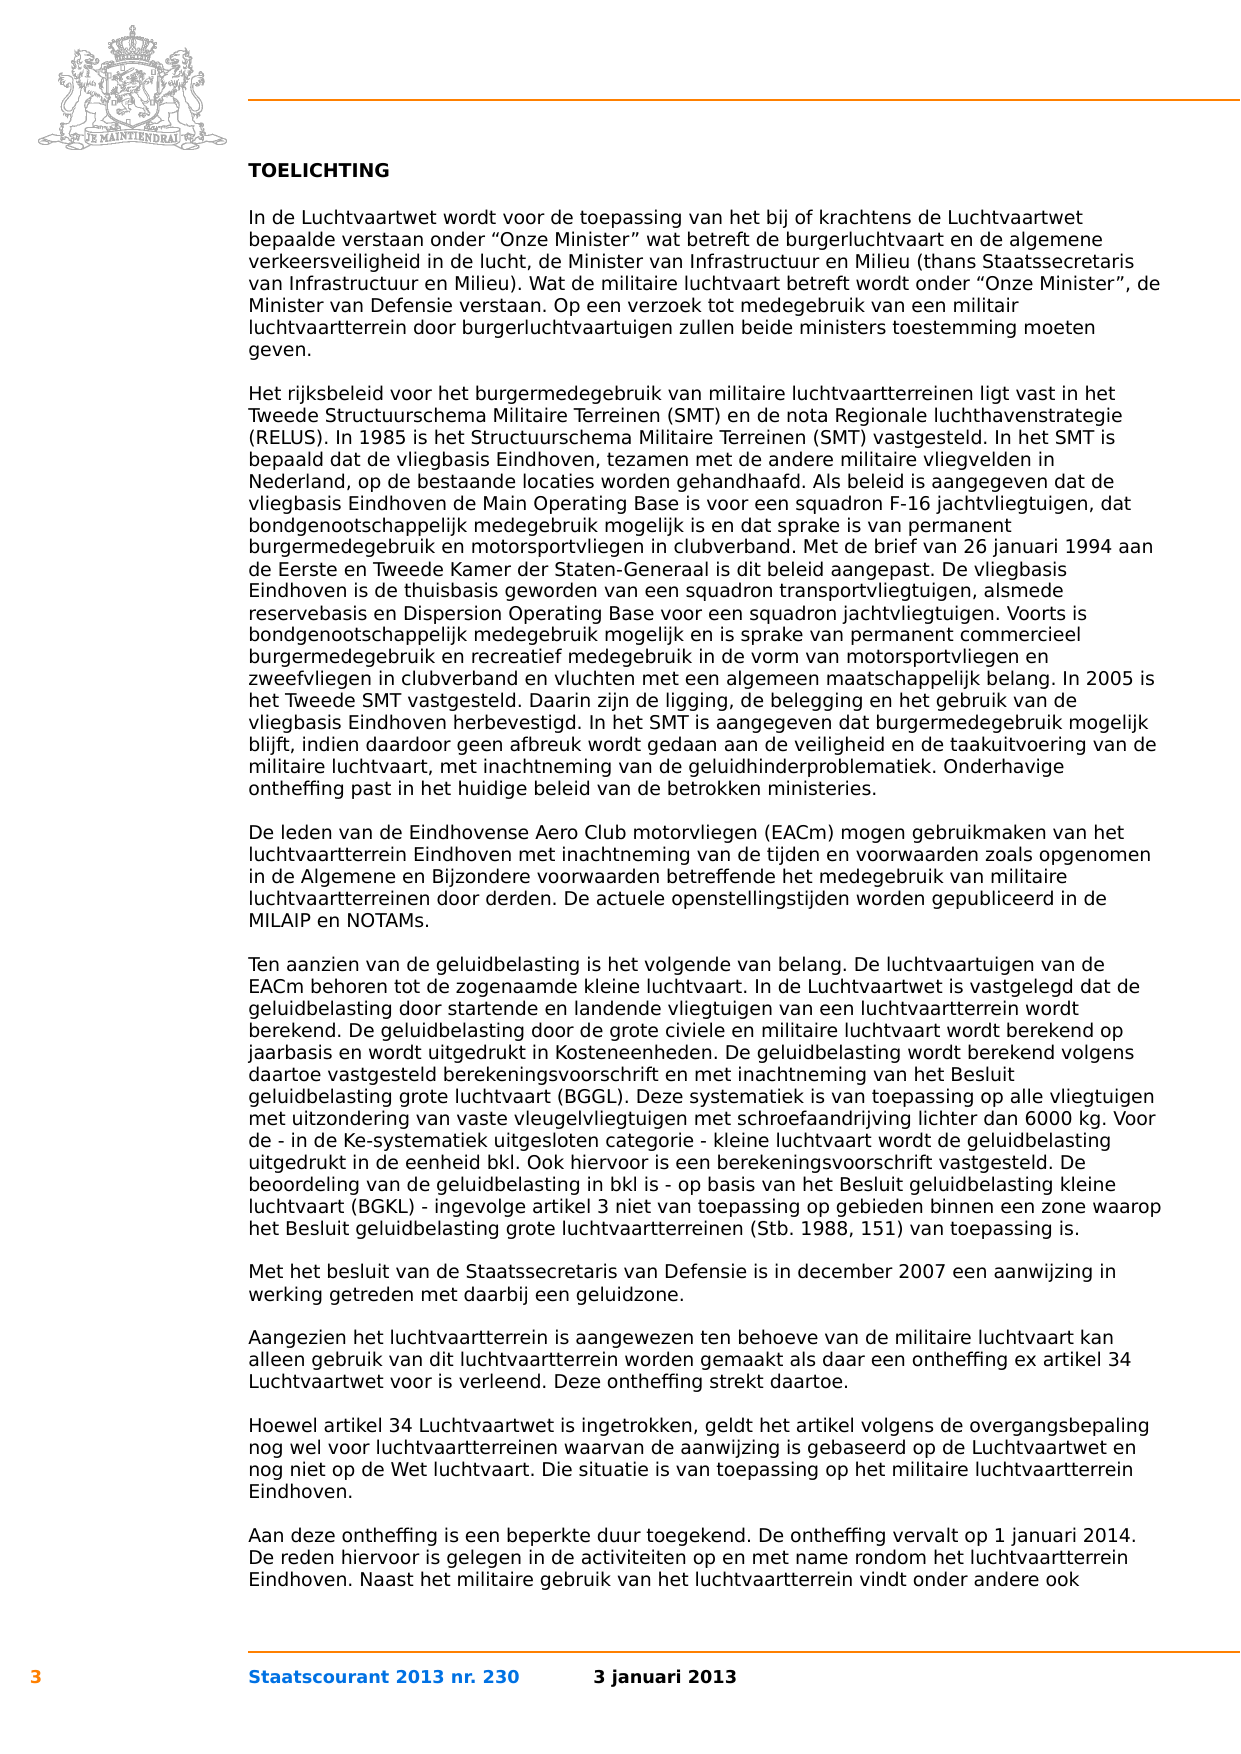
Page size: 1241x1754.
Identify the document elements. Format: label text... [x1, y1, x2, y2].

text Aangezien het luchtvaartterrein is aangewezen ten behoeve van de militaire luchtvaart kan alleen gebruik van dit luchtvaartterrein worden gemaakt als daar een ontheffing ex artikel 34 Luchtvaartwet voor is verleend. Deze ontheffing strekt daartoe. [248, 1327, 1163, 1393]
text Hoewel artikel 34 Luchtvaartwet is ingetrokken, geldt het artikel volgens de overgangsbepaling nog wel voor luchtvaartterreinen waarvan de aanwijzing is gebaseerd op de Luchtvaartwet en nog niet op de Wet luchtvaart. Die situatie is van toepassing op het militaire luchtvaartterrein Eindhoven. [248, 1415, 1163, 1503]
subtitle TOELICHTING [248, 160, 1163, 182]
text Het rijksbeleid voor het burgermedegebruik van militaire luchtvaartterreinen ligt vast in het Tweede Structuurschema Militaire Terreinen (SMT) en de nota Regionale luchthavenstrategie (RELUS). In 1985 is het Structuurschema Militaire Terreinen (SMT) vastgesteld. In het SMT is bepaald dat de vliegbasis Eindhoven, tezamen met de andere militaire vliegvelden in Nederland, op de bestaande locaties worden gehandhaafd. Als beleid is aangegeven dat de vliegbasis Eindhoven de Main Operating Base is voor een squadron F-16 jachtvliegtuigen, dat bondgenootschappelijk medegebruik mogelijk is en dat sprake is van permanent burgermedegebruik en motorsportvliegen in clubverband. Met de brief van 26 januari 1994 aan de Eerste en Tweede Kamer der Staten-Generaal is dit beleid aangepast. De vliegbasis Eindhoven is de thuisbasis geworden van een squadron transportvliegtuigen, alsmede reservebasis en Dispersion Operating Base voor een squadron jachtvliegtuigen. Voorts is bondgenootschappelijk medegebruik mogelijk en is sprake van permanent commercieel burgermedegebruik en recreatief medegebruik in de vorm van motorsportvliegen en zweefvliegen in clubverband en vluchten met een algemeen maatschappelijk belang. In 2005 is het Tweede SMT vastgesteld. Daarin zijn de ligging, de belegging en het gebruik van de vliegbasis Eindhoven herbevestigd. In het SMT is aangegeven dat burgermedegebruik mogelijk blijft, indien daardoor geen afbreuk wordt gedaan aan de veiligheid en de taakuitvoering van de militaire luchtvaart, met inachtneming van de geluidhinderproblematiek. Onderhavige ontheffing past in het huidige beleid van de betrokken ministeries. [248, 383, 1163, 800]
picture [38, 25, 227, 150]
text De leden van de Eindhovense Aero Club motorvliegen (EACm) mogen gebruikmaken van het luchtvaartterrein Eindhoven met inachtneming van de tijden en voorwaarden zoals opgenomen in de Algemene en Bijzondere voorwaarden betreffende het medegebruik van militaire luchtvaartterreinen door derden. De actuele openstellingstijden worden gepubliceerd in de MILAIP en NOTAMs. [248, 822, 1163, 932]
text In de Luchtvaartwet wordt voor de toepassing van het bij of krachtens de Luchtvaartwet bepaalde verstaan onder “Onze Minister” wat betreft de burgerluchtvaart en de algemene verkeersveiligheid in de lucht, de Minister van Infrastructuur en Milieu (thans Staatssecretaris van Infrastructuur en Milieu). Wat de militaire luchtvaart betreft wordt onder “Onze Minister”, de Minister van Defensie verstaan. Op een verzoek tot medegebruik van een militair luchtvaartterrein door burgerluchtvaartuigen zullen beide ministers toestemming moeten geven. [248, 207, 1163, 361]
text Ten aanzien van de geluidbelasting is het volgende van belang. De luchtvaartuigen van de EACm behoren tot de zogenaamde kleine luchtvaart. In de Luchtvaartwet is vastgelegd dat de geluidbelasting door startende en landende vliegtuigen van een luchtvaartterrein wordt berekend. De geluidbelasting door de grote civiele en militaire luchtvaart wordt berekend op jaarbasis en wordt uitgedrukt in Kosteneenheden. De geluidbelasting wordt berekend volgens daartoe vastgesteld berekeningsvoorschrift en met inachtneming van het Besluit geluidbelasting grote luchtvaart (BGGL). Deze systematiek is van toepassing op alle vliegtuigen met uitzondering van vaste vleugelvliegtuigen met schroefaandrijving lichter dan 6000 kg. Voor de - in de Ke-systematiek uitgesloten categorie - kleine luchtvaart wordt de geluidbelasting uitgedrukt in de eenheid bkl. Ook hiervoor is een berekeningsvoorschrift vastgesteld. De beoordeling van de geluidbelasting in bkl is - op basis van het Besluit geluidbelasting kleine luchtvaart (BGKL) - ingevolge artikel 3 niet van toepassing op gebieden binnen een zone waarop het Besluit geluidbelasting grote luchtvaartterreinen (Stb. 1988, 151) van toepassing is. [248, 954, 1163, 1239]
text Aan deze ontheffing is een beperkte duur toegekend. De ontheffing vervalt op 1 januari 2014. De reden hiervoor is gelegen in de activiteiten op en met name rondom het luchtvaartterrein Eindhoven. Naast het militaire gebruik van het luchtvaartterrein vindt onder andere ook [248, 1525, 1163, 1591]
text Met het besluit van de Staatssecretaris van Defensie is in december 2007 een aanwijzing in werking getreden met daarbij een geluidzone. [248, 1261, 1163, 1305]
